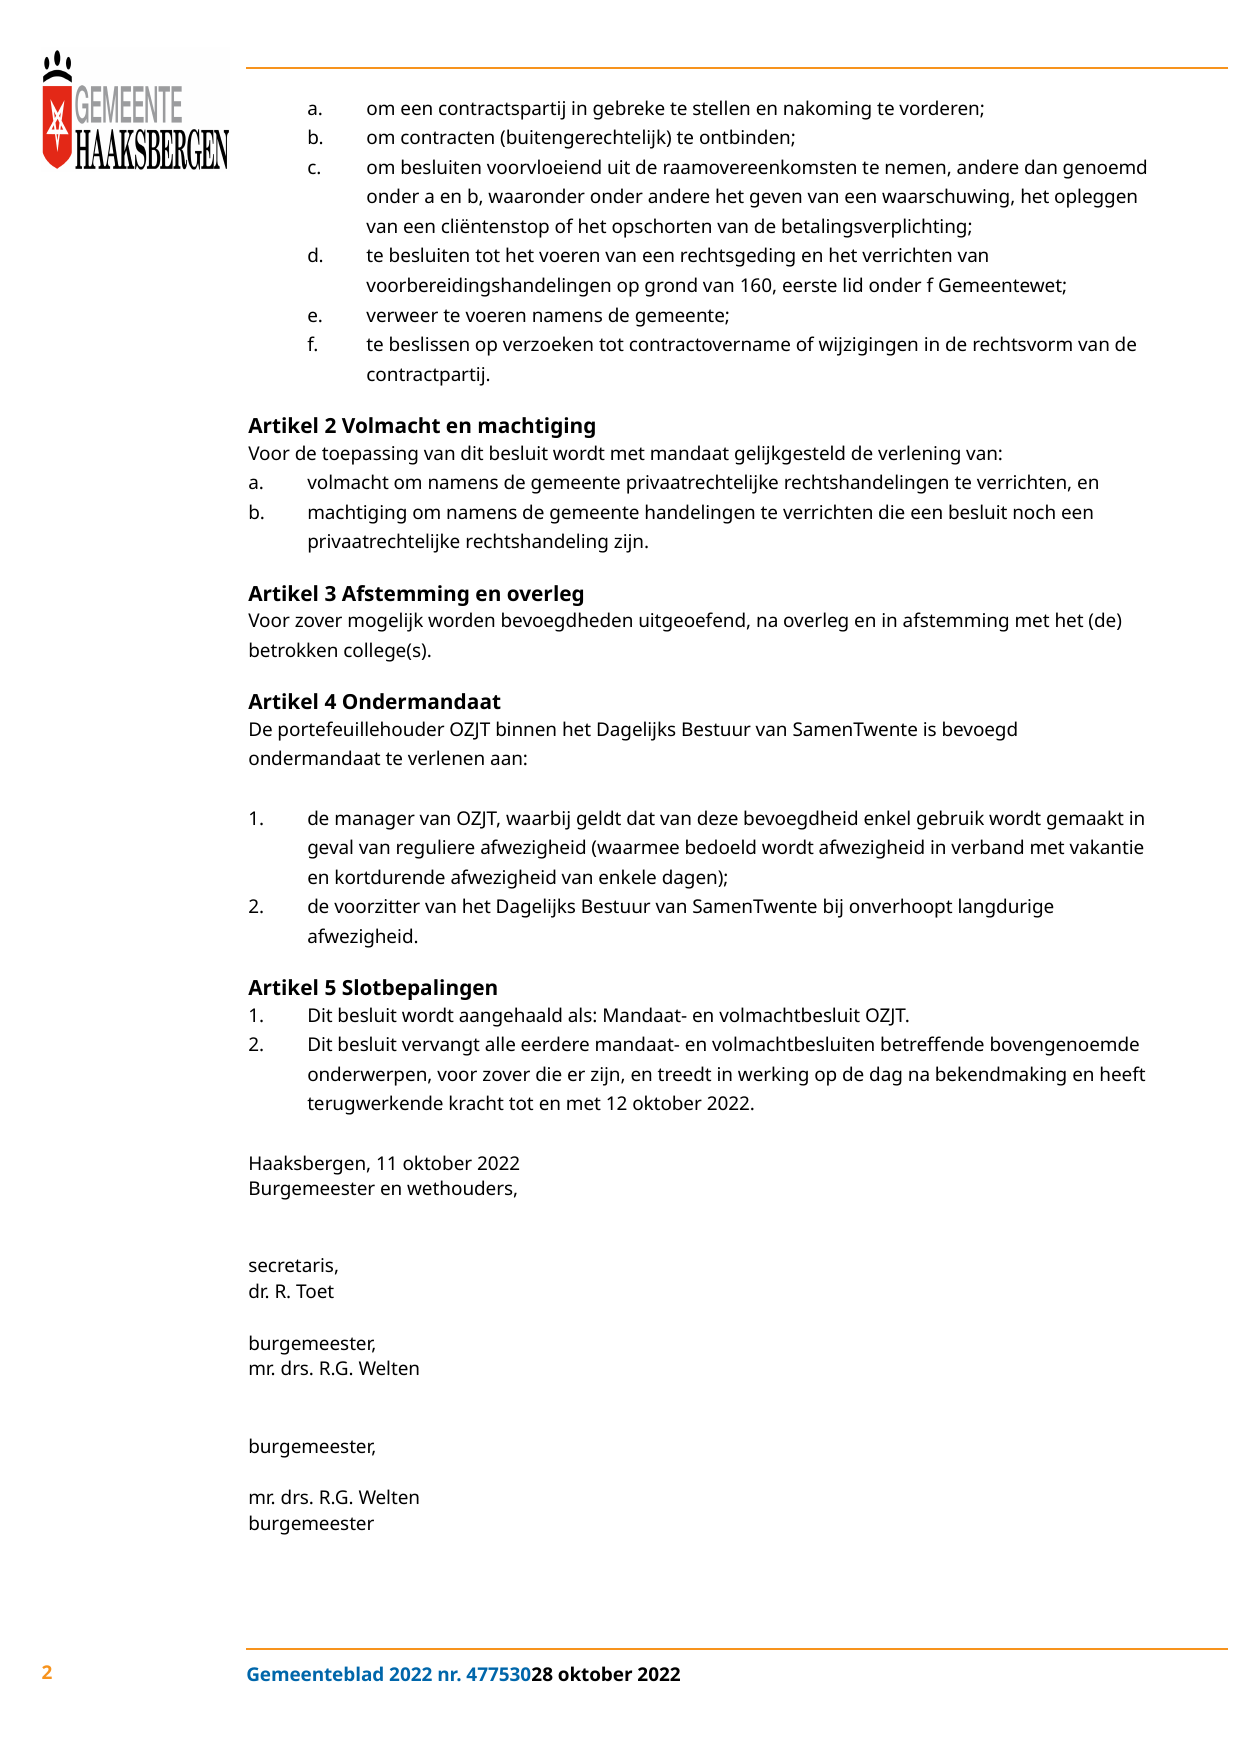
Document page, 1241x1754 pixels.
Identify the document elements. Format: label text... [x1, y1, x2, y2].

list om besluiten voorvloeiend uit de raamovereenkomsten te nemen, andere dan genoemd onder a en b, waaronder onder andere het geven van een waarschuwing, het opleggen van een cliëntenstop of het opschorten van de betalingsverplichting; [307, 154, 1152, 239]
text Haaksbergen, 11 oktober 2022 [248, 1150, 1152, 1176]
text Artikel 2 Volmacht en machtiging [248, 411, 1152, 440]
text burgemeester [248, 1510, 1152, 1536]
list de manager van OZJT, waarbij geldt dat van deze bevoegdheid enkel gebruik wordt gemaakt in geval van reguliere afwezigheid (waarmee bedoeld wordt afwezigheid in verband met vakantie en kortdurende afwezigheid van enkele dagen); [248, 805, 1152, 889]
text mr. drs. R.G. Welten [248, 1356, 1152, 1381]
text burgemeester, [248, 1330, 1152, 1356]
list Dit besluit vervangt alle eerdere mandaat- en volmachtbesluiten betreffende bovengenoemde onderwerpen, voor zover die er zijn, en treedt in werking op de dag na bekendmaking en heeft terugwerkende kracht tot en met 12 oktober 2022. [248, 1031, 1152, 1116]
list om een contractspartij in gebreke te stellen en nakoming te vorderen; [307, 95, 1152, 121]
text dr. R. Toet [248, 1278, 1152, 1304]
list machtiging om namens de gemeente handelingen te verrichten die een besluit noch een privaatrechtelijke rechtshandeling zijn. [248, 499, 1152, 554]
text mr. drs. R.G. Welten [248, 1484, 1152, 1510]
list om contracten (buitengerechtelijk) te ontbinden; [307, 124, 1152, 150]
list te besluiten tot het voeren van een rechtsgeding en het verrichten van voorbereidingshandelingen op grond van 160, eerste lid onder f Gemeentewet; [307, 243, 1152, 298]
list de voorzitter van het Dagelijks Bestuur van SamenTwente bij onverhoopt langdurige afwezigheid. [248, 893, 1152, 949]
picture [41, 47, 231, 172]
text Artikel 4 Ondermandaat [248, 687, 1152, 716]
text Artikel 3 Afstemming en overleg [248, 579, 1152, 607]
text secretaris, [248, 1253, 1152, 1278]
list te beslissen op verzoeken tot contractovername of wijzigingen in de rechtsvorm van de contractpartij. [307, 331, 1152, 387]
text Burgemeester en wethouders, [248, 1176, 1152, 1201]
list verweer te voeren namens de gemeente; [307, 302, 1152, 328]
text Voor de toepassing van dit besluit wordt met mandaat gelijkgesteld de verlening van: [248, 440, 1152, 466]
text burgemeester, [248, 1433, 1152, 1458]
text Voor zover mogelijk worden bevoegdheden uitgeoefend, na overleg en in afstemming met het (de) betrokken college(s). [248, 607, 1152, 663]
text Artikel 5 Slotbepalingen [248, 973, 1152, 1002]
list volmacht om namens de gemeente privaatrechtelijke rechtshandelingen te verrichten, en [248, 469, 1152, 495]
text De portefeuillehouder OZJT binnen het Dagelijks Bestuur van SamenTwente is bevoegd ondermandaat te verlenen aan: [248, 716, 1152, 771]
list Dit besluit wordt aangehaald als: Mandaat- en volmachtbesluit OZJT. [248, 1002, 1152, 1028]
